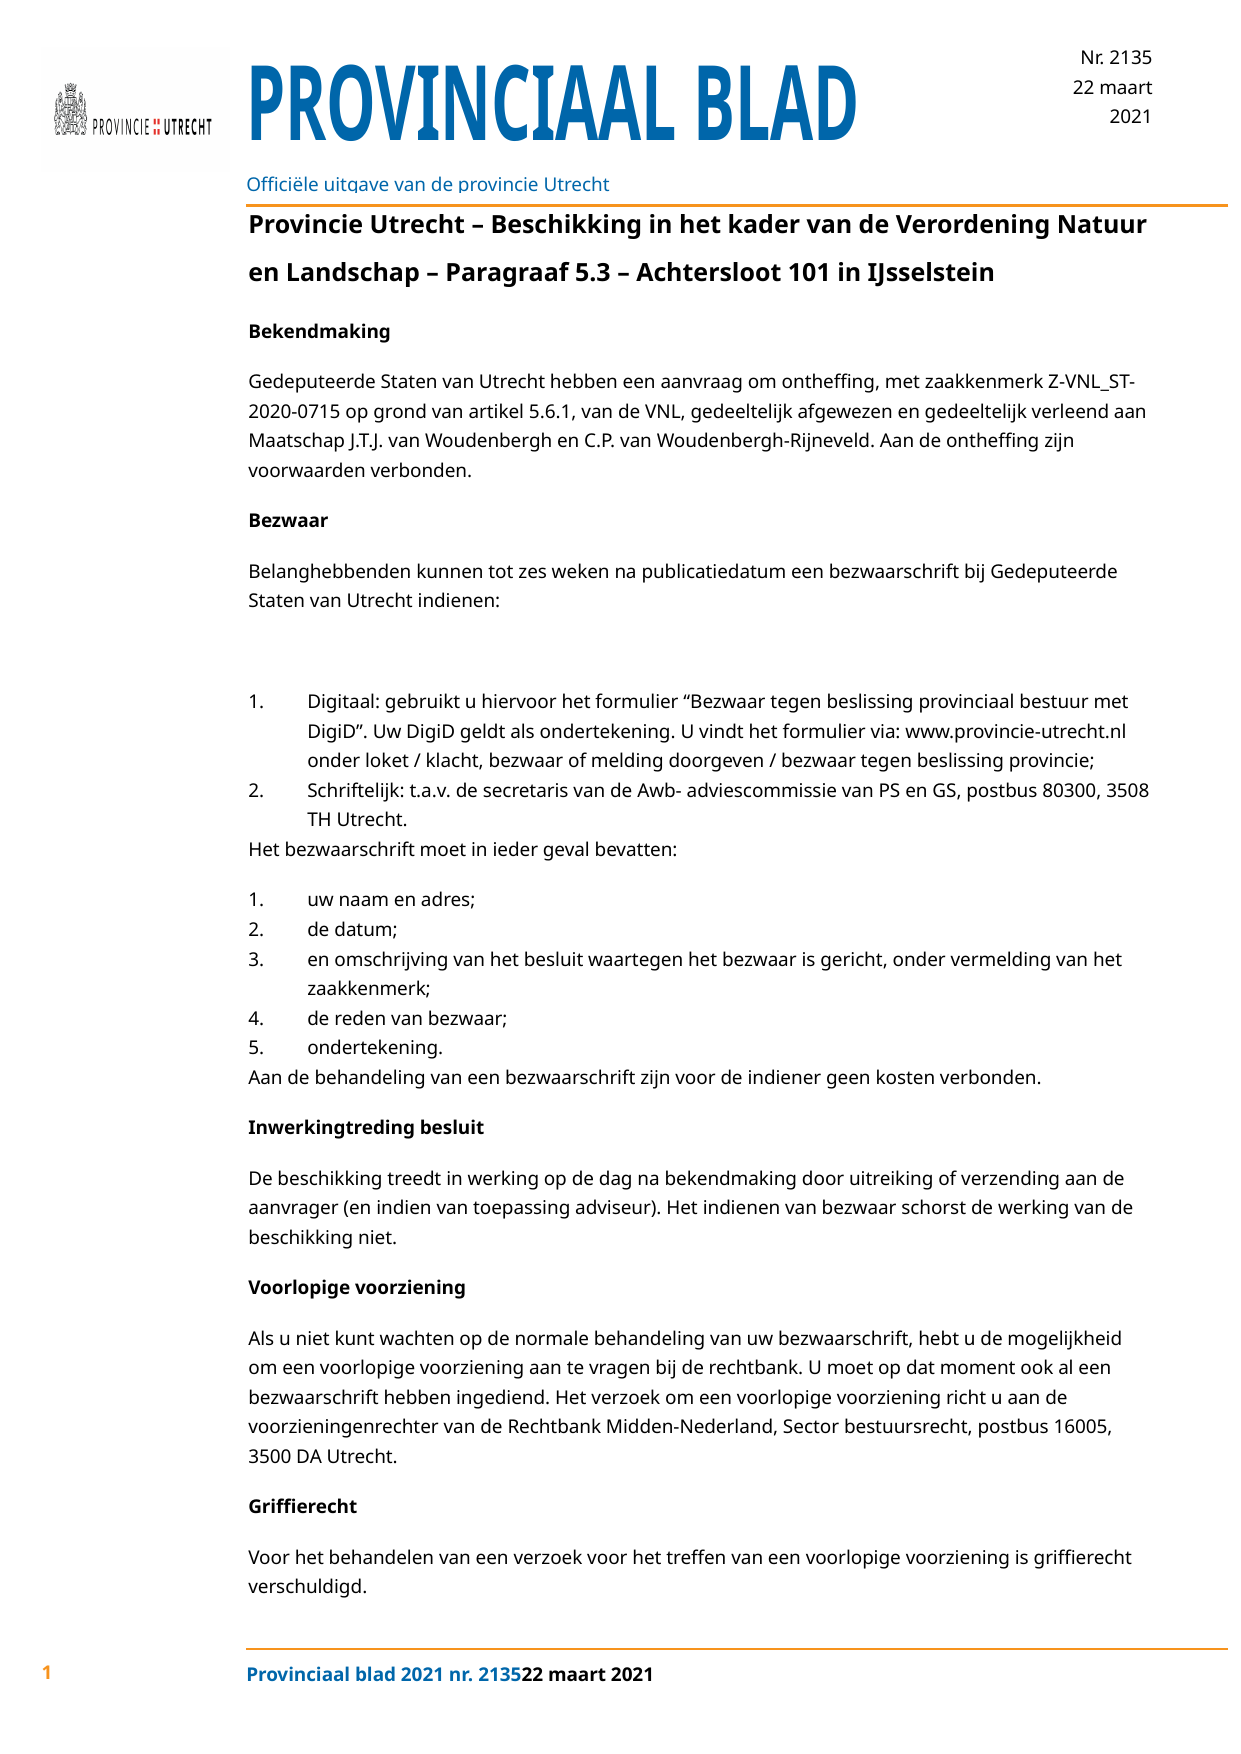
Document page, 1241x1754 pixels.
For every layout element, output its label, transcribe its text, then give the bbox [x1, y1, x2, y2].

list de reden van bezwaar; [248, 1005, 1152, 1031]
text Het bezwaarschrift moet in ieder geval bevatten: [248, 836, 1152, 862]
list en omschrijving van het besluit waartegen het bezwaar is gericht, onder vermelding van het zaakkenmerk; [248, 946, 1152, 1001]
text Voor het behandelen van een verzoek voor het treffen van een voorlopige voorziening is griffierecht verschuldigd. [248, 1544, 1152, 1599]
text Gedeputeerde Staten van Utrecht hebben een aanvraag om ontheffing, met zaakkenmerk Z-VNL_ST-2020-0715 op grond van artikel 5.6.1, van de VNL, gedeeltelijk afgewezen en gedeeltelijk verleend aan Maatschap J.T.J. van Woudenbergh en C.P. van Woudenbergh-Rijneveld. Aan de ontheffing zijn voorwaarden verbonden. [248, 368, 1152, 483]
list ondertekening. [248, 1034, 1152, 1060]
text Bezwaar [248, 507, 1152, 533]
picture [41, 47, 231, 172]
text Voorlopige voorziening [248, 1274, 1152, 1300]
list Schriftelijk: t.a.v. de secretaris van de Awb- adviescommissie van PS en GS, postbus 80300, 3508 TH Utrecht. [248, 777, 1152, 832]
text Inwerkingtreding besluit [248, 1114, 1152, 1140]
text Griffierecht [248, 1494, 1152, 1519]
list uw naam en adres; [248, 887, 1152, 912]
list de datum; [248, 916, 1152, 942]
text Belanghebbenden kunnen tot zes weken na publicatiedatum een bezwaarschrift bij Gedeputeerde Staten van Utrecht indienen: [248, 558, 1152, 613]
text Provincie Utrecht – Beschikking in het kader van de Verordening Natuur en Landschap – Paragraaf 5.3 – Achtersloot 101 in IJsselstein [248, 207, 1152, 288]
text Aan de behandeling van een bezwaarschrift zijn voor de indiener geen kosten verbonden. [248, 1064, 1152, 1090]
list Digitaal: gebruikt u hiervoor het formulier “Bezwaar tegen beslissing provinciaal bestuur met DigiD”. Uw DigiD geldt als ondertekening. U vindt het formulier via: www.provincie-utrecht.nl onder loket / klacht, bezwaar of melding doorgeven / bezwaar tegen beslissing provincie; [248, 688, 1152, 773]
text De beschikking treedt in werking op de dag na bekendmaking door uitreiking of verzending aan de aanvrager (en indien van toepassing adviseur). Het indienen van bezwaar schorst de werking van de beschikking niet. [248, 1165, 1152, 1250]
text Bekendmaking [248, 318, 1152, 344]
text Als u niet kunt wachten op de normale behandeling van uw bezwaarschrift, hebt u de mogelijkheid om een voorlopige voorziening aan te vragen bij de rechtbank. U moet op dat moment ook al een bezwaarschrift hebben ingediend. Het verzoek om een voorlopige voorziening richt u aan de voorzieningenrechter van de Rechtbank Midden-Nederland, Sector bestuursrecht, postbus 16005, 3500 DA Utrecht. [248, 1325, 1152, 1469]
